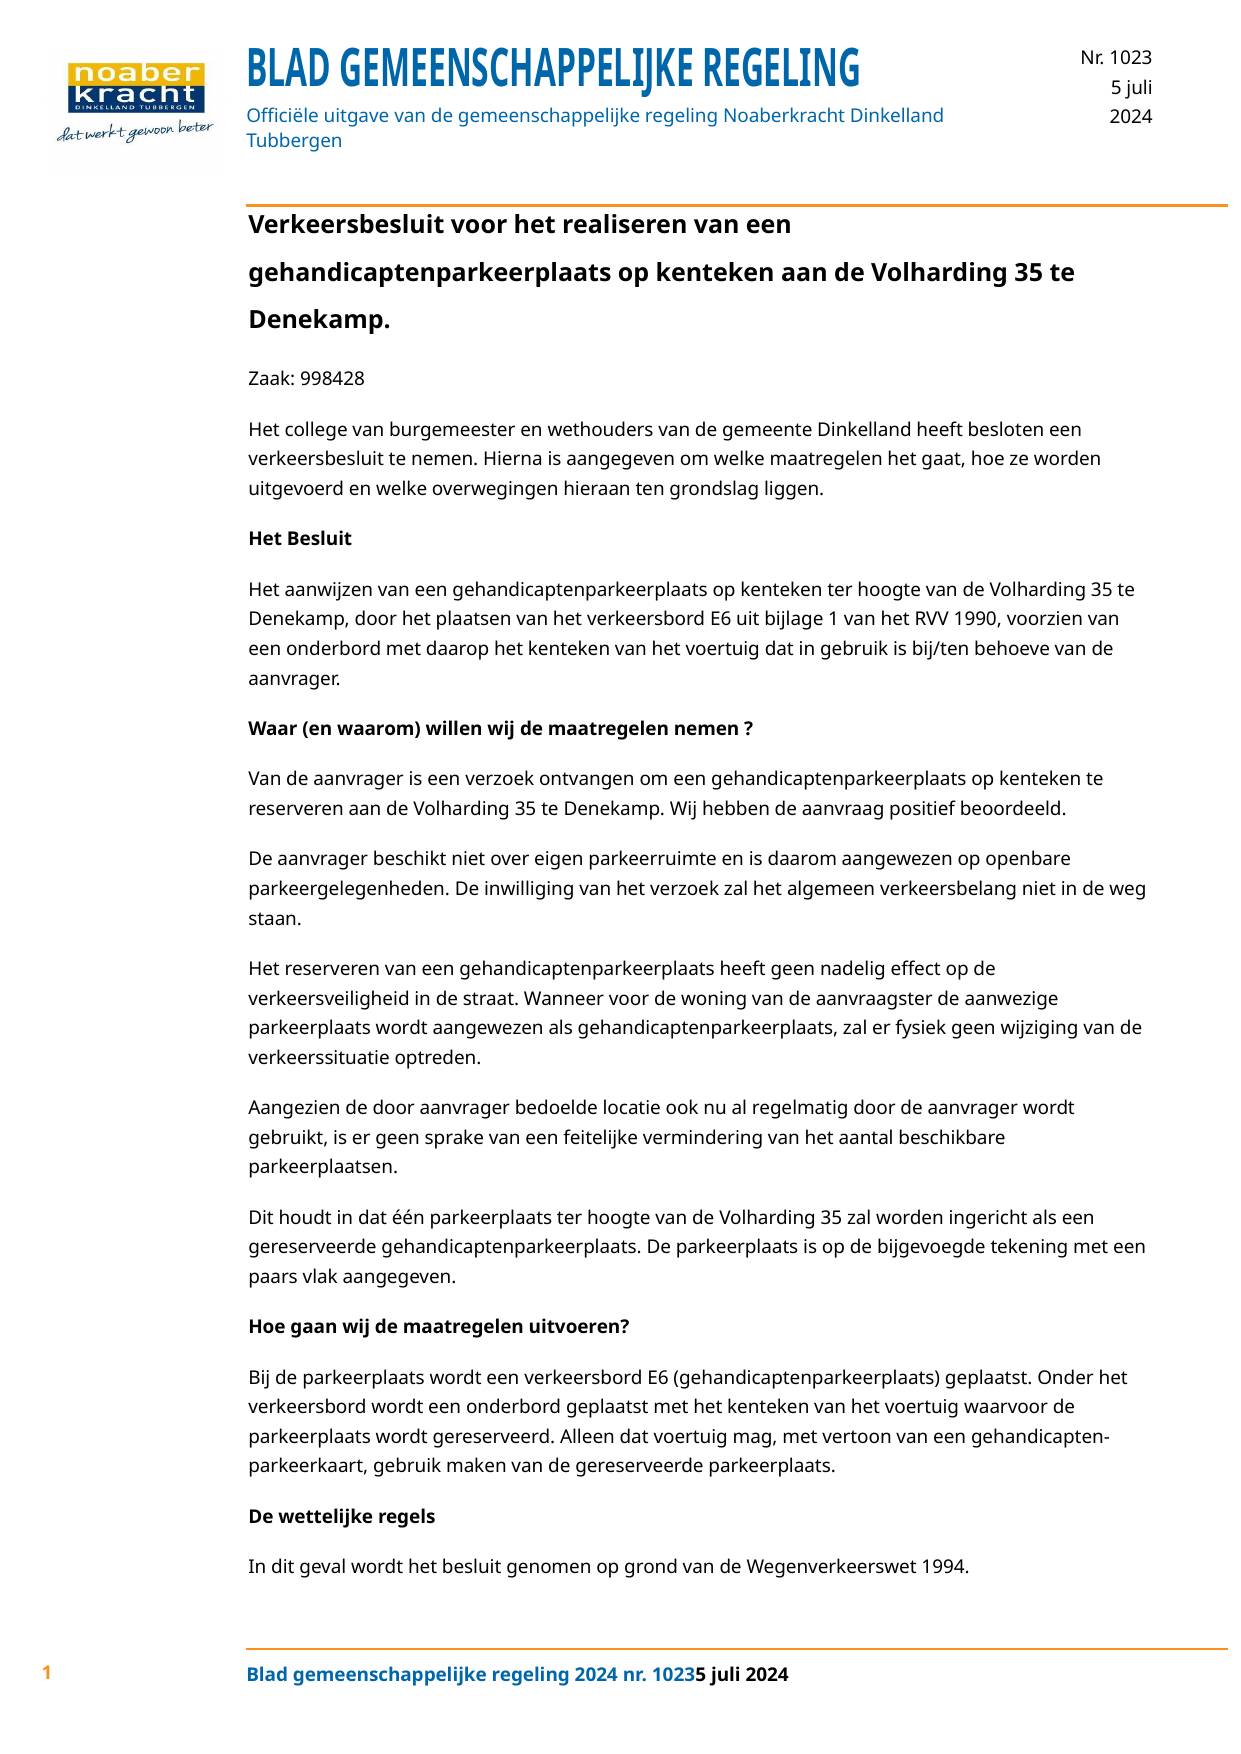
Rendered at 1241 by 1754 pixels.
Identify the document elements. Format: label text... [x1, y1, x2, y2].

text Het Besluit [248, 526, 1152, 551]
text Zaak: 998428 [248, 366, 1152, 391]
text Verkeersbesluit voor het realiseren van een gehandicaptenparkeerplaats op kenteken aan de Volharding 35 te Denekamp. [248, 207, 1152, 336]
text Van de aanvrager is een verzoek ontvangen om een gehandicaptenparkeerplaats op kenteken te reserveren aan de Volharding 35 te Denekamp. Wij hebben de aanvraag positief beoordeeld. [248, 766, 1152, 821]
text Dit houdt in dat één parkeerplaats ter hoogte van de Volharding 35 zal worden ingericht als een gereserveerde gehandicaptenparkeerplaats. De parkeerplaats is op de bijgevoegde tekening met een paars vlak aangegeven. [248, 1204, 1152, 1289]
text In dit geval wordt het besluit genomen op grond van de Wegenverkeerswet 1994. [248, 1553, 1152, 1579]
text Bij de parkeerplaats wordt een verkeersbord E6 (gehandicaptenparkeerplaats) geplaatst. Onder het verkeersbord wordt een onderbord geplaatst met het kenteken van het voertuig waarvoor de parkeerplaats wordt gereserveerd. Alleen dat voertuig mag, met vertoon van een gehandicapten-parkeerkaart, gebruik maken van de gereserveerde parkeerplaats. [248, 1364, 1152, 1478]
text De aanvrager beschikt niet over eigen parkeerruimte en is daarom aangewezen op openbare parkeergelegenheden. De inwilliging van het verzoek zal het algemeen verkeersbelang niet in de weg staan. [248, 846, 1152, 930]
text De wettelijke regels [248, 1503, 1152, 1529]
text Het aanwijzen van een gehandicaptenparkeerplaats op kenteken ter hoogte van de Volharding 35 te Denekamp, door het plaatsen van het verkeersbord E6 uit bijlage 1 van het RVV 1990, voorzien van een onderbord met daarop het kenteken van het voertuig dat in gebruik is bij/ten behoeve van de aanvrager. [248, 576, 1152, 690]
picture [41, 47, 231, 172]
text Aangezien de door aanvrager bedoelde locatie ook nu al regelmatig door de aanvrager wordt gebruikt, is er geen sprake van een feitelijke vermindering van het aantal beschikbare parkeerplaatsen. [248, 1094, 1152, 1179]
text Het reserveren van een gehandicaptenparkeerplaats heeft geen nadelig effect op de verkeersveiligheid in de straat. Wanneer voor de woning van de aanvraagster de aanwezige parkeerplaats wordt aangewezen als gehandicaptenparkeerplaats, zal er fysiek geen wijziging van de verkeerssituatie optreden. [248, 955, 1152, 1069]
text Hoe gaan wij de maatregelen uitvoeren? [248, 1313, 1152, 1339]
text Waar (en waarom) willen wij de maatregelen nemen ? [248, 715, 1152, 741]
text Het college van burgemeester en wethouders van de gemeente Dinkelland heeft besloten een verkeersbesluit te nemen. Hierna is aangegeven om welke maatregelen het gaat, hoe ze worden uitgevoerd en welke overwegingen hieraan ten grondslag liggen. [248, 416, 1152, 501]
